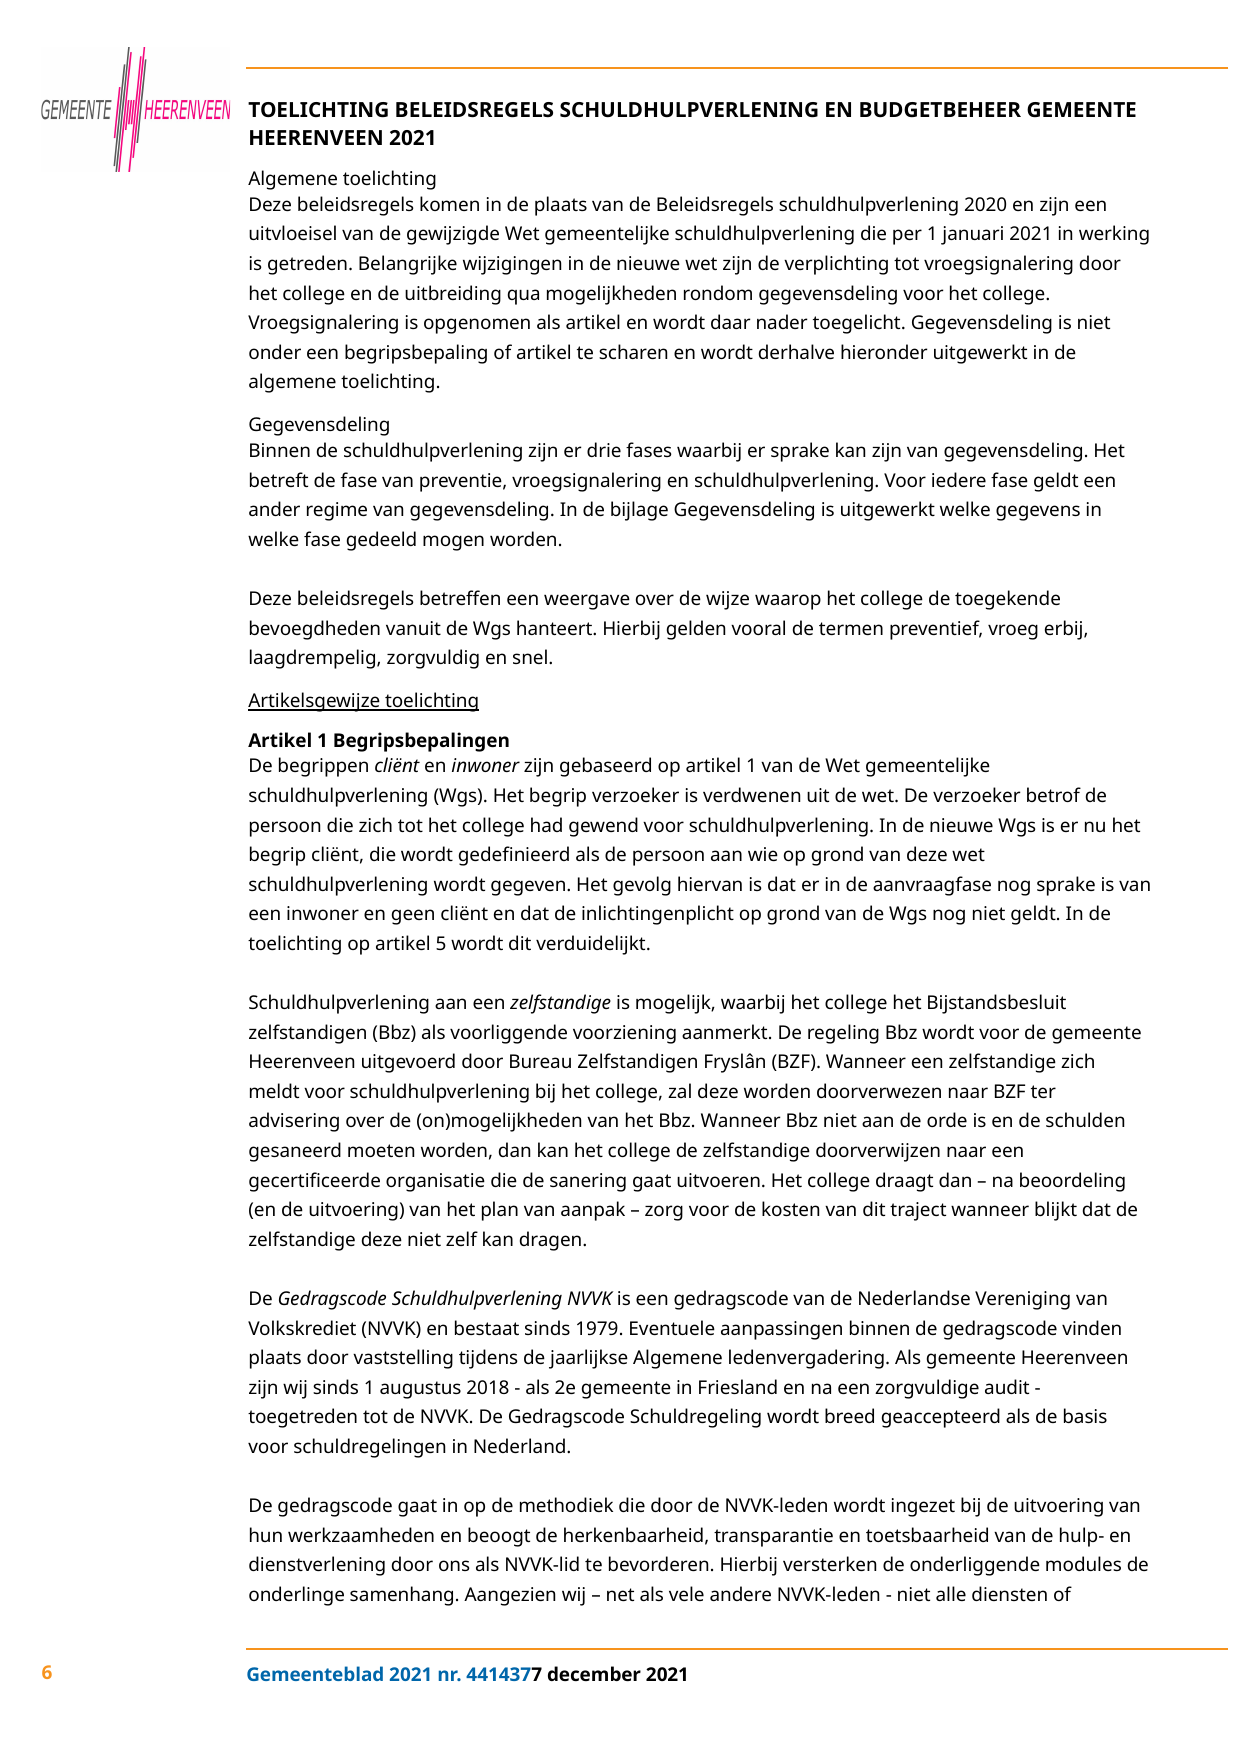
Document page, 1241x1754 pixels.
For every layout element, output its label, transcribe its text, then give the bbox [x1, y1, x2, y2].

text Binnen de schuldhulpverlening zijn er drie fases waarbij er sprake kan zijn van gegevensdeling. Het betreft de fase van preventie, vroegsignalering en schuldhulpverlening. Voor iedere fase geldt een ander regime van gegevensdeling. In de bijlage Gegevensdeling is uitgewerkt welke gegevens in welke fase gedeeld mogen worden. [248, 437, 1152, 552]
text Gegevensdeling [248, 412, 1152, 437]
text De Gedragscode Schuldhulpverlening NVVK is een gedragscode van de Nederlandse Vereniging van Volkskrediet (NVVK) en bestaat sinds 1979. Eventuele aanpassingen binnen de gedragscode vinden plaats door vaststelling tijdens de jaarlijkse Algemene ledenvergadering. Als gemeente Heerenveen zijn wij sinds 1 augustus 2018 - als 2e gemeente in Friesland en na een zorgvuldige audit - toegetreden tot de NVVK. De Gedragscode Schuldregeling wordt breed geaccepteerd als de basis voor schuldregelingen in Nederland. [248, 1285, 1152, 1459]
text De gedragscode gaat in op de methodiek die door de NVVK-leden wordt ingezet bij de uitvoering van hun werkzaamheden en beoogt de herkenbaarheid, transparantie en toetsbaarheid van de hulp- en dienstverlening door ons als NVVK-lid te bevorderen. Hierbij versterken de onderliggende modules de onderlinge samenhang. Aangezien wij – net als vele andere NVVK-leden - niet alle diensten of [248, 1492, 1152, 1607]
picture [41, 47, 231, 172]
text Deze beleidsregels betreffen een weergave over de wijze waarop het college de toegekende bevoegdheden vanuit de Wgs hanteert. Hierbij gelden vooral de termen preventief, vroeg erbij, laagdrempelig, zorgvuldig en snel. [248, 585, 1152, 670]
text TOELICHTING BELEIDSREGELS SCHULDHULPVERLENING EN BUDGETBEHEER GEMEENTE HEERENVEEN 2021 [248, 95, 1152, 152]
text De begrippen cliënt en inwoner zijn gebaseerd op artikel 1 van de Wet gemeentelijke schuldhulpverlening (Wgs). Het begrip verzoeker is verdwenen uit de wet. De verzoeker betrof de persoon die zich tot het college had gewend voor schuldhulpverlening. In de nieuwe Wgs is er nu het begrip cliënt, die wordt gedefinieerd als de persoon aan wie op grond van deze wet schuldhulpverlening wordt gegeven. Het gevolg hiervan is dat er in de aanvraagfase nog sprake is van een inwoner en geen cliënt en dat de inlichtingenplicht op grond van de Wgs nog niet geldt. In de toelichting op artikel 5 wordt dit verduidelijkt. [248, 753, 1152, 956]
text Artikelsgewijze toelichting [248, 688, 1152, 713]
text Algemene toelichting [248, 165, 1152, 191]
text Schuldhulpverlening aan een zelfstandige is mogelijk, waarbij het college het Bijstandsbesluit zelfstandigen (Bbz) als voorliggende voorziening aanmerkt. De regeling Bbz wordt voor de gemeente Heerenveen uitgevoerd door Bureau Zelfstandigen Fryslân (BZF). Wanneer een zelfstandige zich meldt voor schuldhulpverlening bij het college, zal deze worden doorverwezen naar BZF ter advisering over de (on)mogelijkheden van het Bbz. Wanneer Bbz niet aan de orde is en de schulden gesaneerd moeten worden, dan kan het college de zelfstandige doorverwijzen naar een gecertificeerde organisatie die de sanering gaat uitvoeren. Het college draagt dan – na beoordeling (en de uitvoering) van het plan van aanpak – zorg voor de kosten van dit traject wanneer blijkt dat de zelfstandige deze niet zelf kan dragen. [248, 989, 1152, 1252]
text Deze beleidsregels komen in de plaats van de Beleidsregels schuldhulpverlening 2020 en zijn een uitvloeisel van de gewijzigde Wet gemeentelijke schuldhulpverlening die per 1 januari 2021 in werking is getreden. Belangrijke wijzigingen in de nieuwe wet zijn de verplichting tot vroegsignalering door het college en de uitbreiding qua mogelijkheden rondom gegevensdeling voor het college. Vroegsignalering is opgenomen als artikel en wordt daar nader toegelicht. Gegevensdeling is niet onder een begripsbepaling of artikel te scharen en wordt derhalve hieronder uitgewerkt in de algemene toelichting. [248, 191, 1152, 394]
text Artikel 1 Begripsbepalingen [248, 727, 1152, 753]
